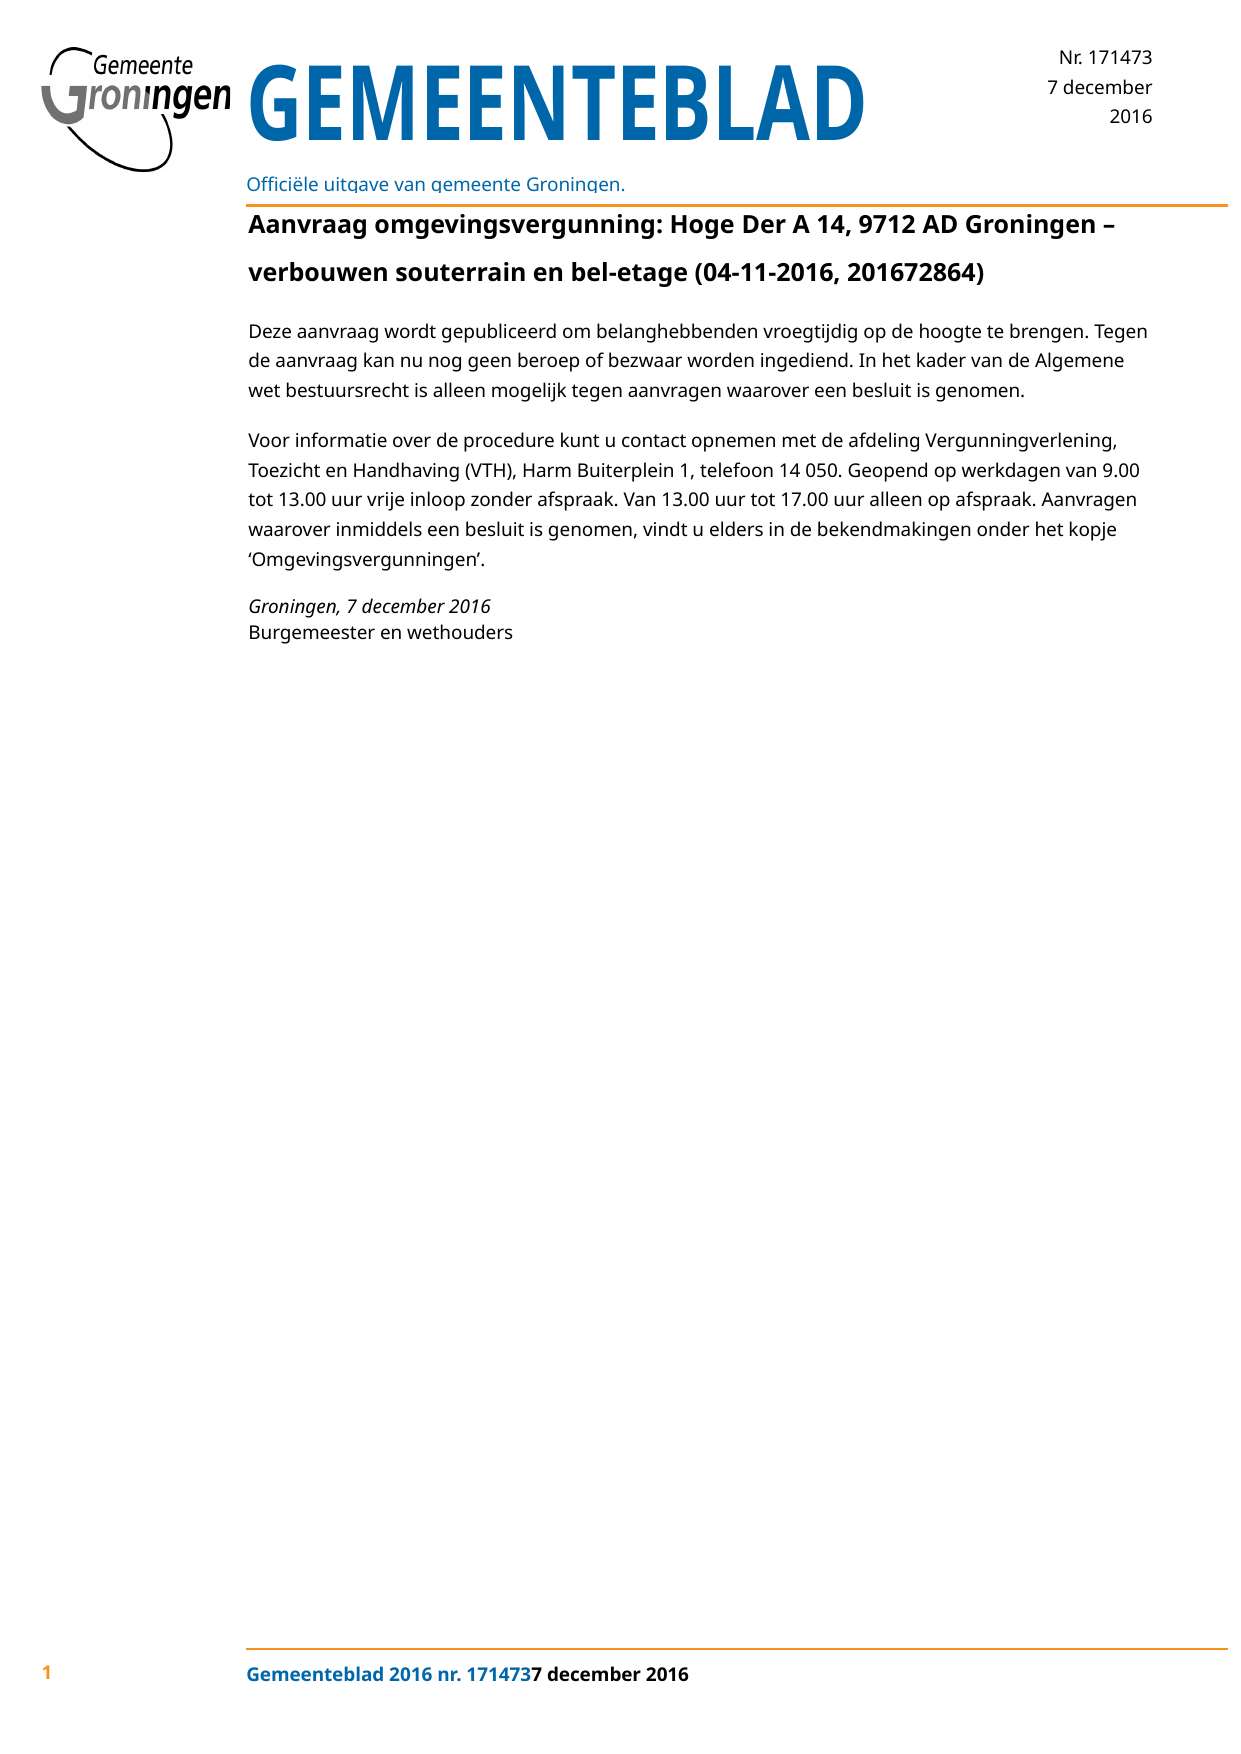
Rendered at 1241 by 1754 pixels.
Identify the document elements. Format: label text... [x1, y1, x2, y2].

text Deze aanvraag wordt gepubliceerd om belanghebbenden vroegtijdig op de hoogte te brengen. Tegen de aanvraag kan nu nog geen beroep of bezwaar worden ingediend. In het kader van de Algemene wet bestuursrecht is alleen mogelijk tegen aanvragen waarover een besluit is genomen. [248, 318, 1152, 403]
text Voor informatie over de procedure kunt u contact opnemen met de afdeling Vergunningverlening, Toezicht en Handhaving (VTH), Harm Buiterplein 1, telefoon 14 050. Geopend op werkdagen van 9.00 tot 13.00 uur vrije inloop zonder afspraak. Van 13.00 uur tot 17.00 uur alleen op afspraak. Aanvragen waarover inmiddels een besluit is genomen, vindt u elders in de bekendmakingen onder het kopje ‘Omgevingsvergunningen’. [248, 427, 1152, 572]
text Groningen, 7 december 2016 [248, 594, 1152, 619]
text Aanvraag omgevingsvergunning: Hoge Der A 14, 9712 AD Groningen – verbouwen souterrain en bel-etage (04-11-2016, 201672864) [248, 207, 1152, 288]
text Burgemeester en wethouders [248, 619, 1152, 645]
picture [41, 47, 231, 172]
